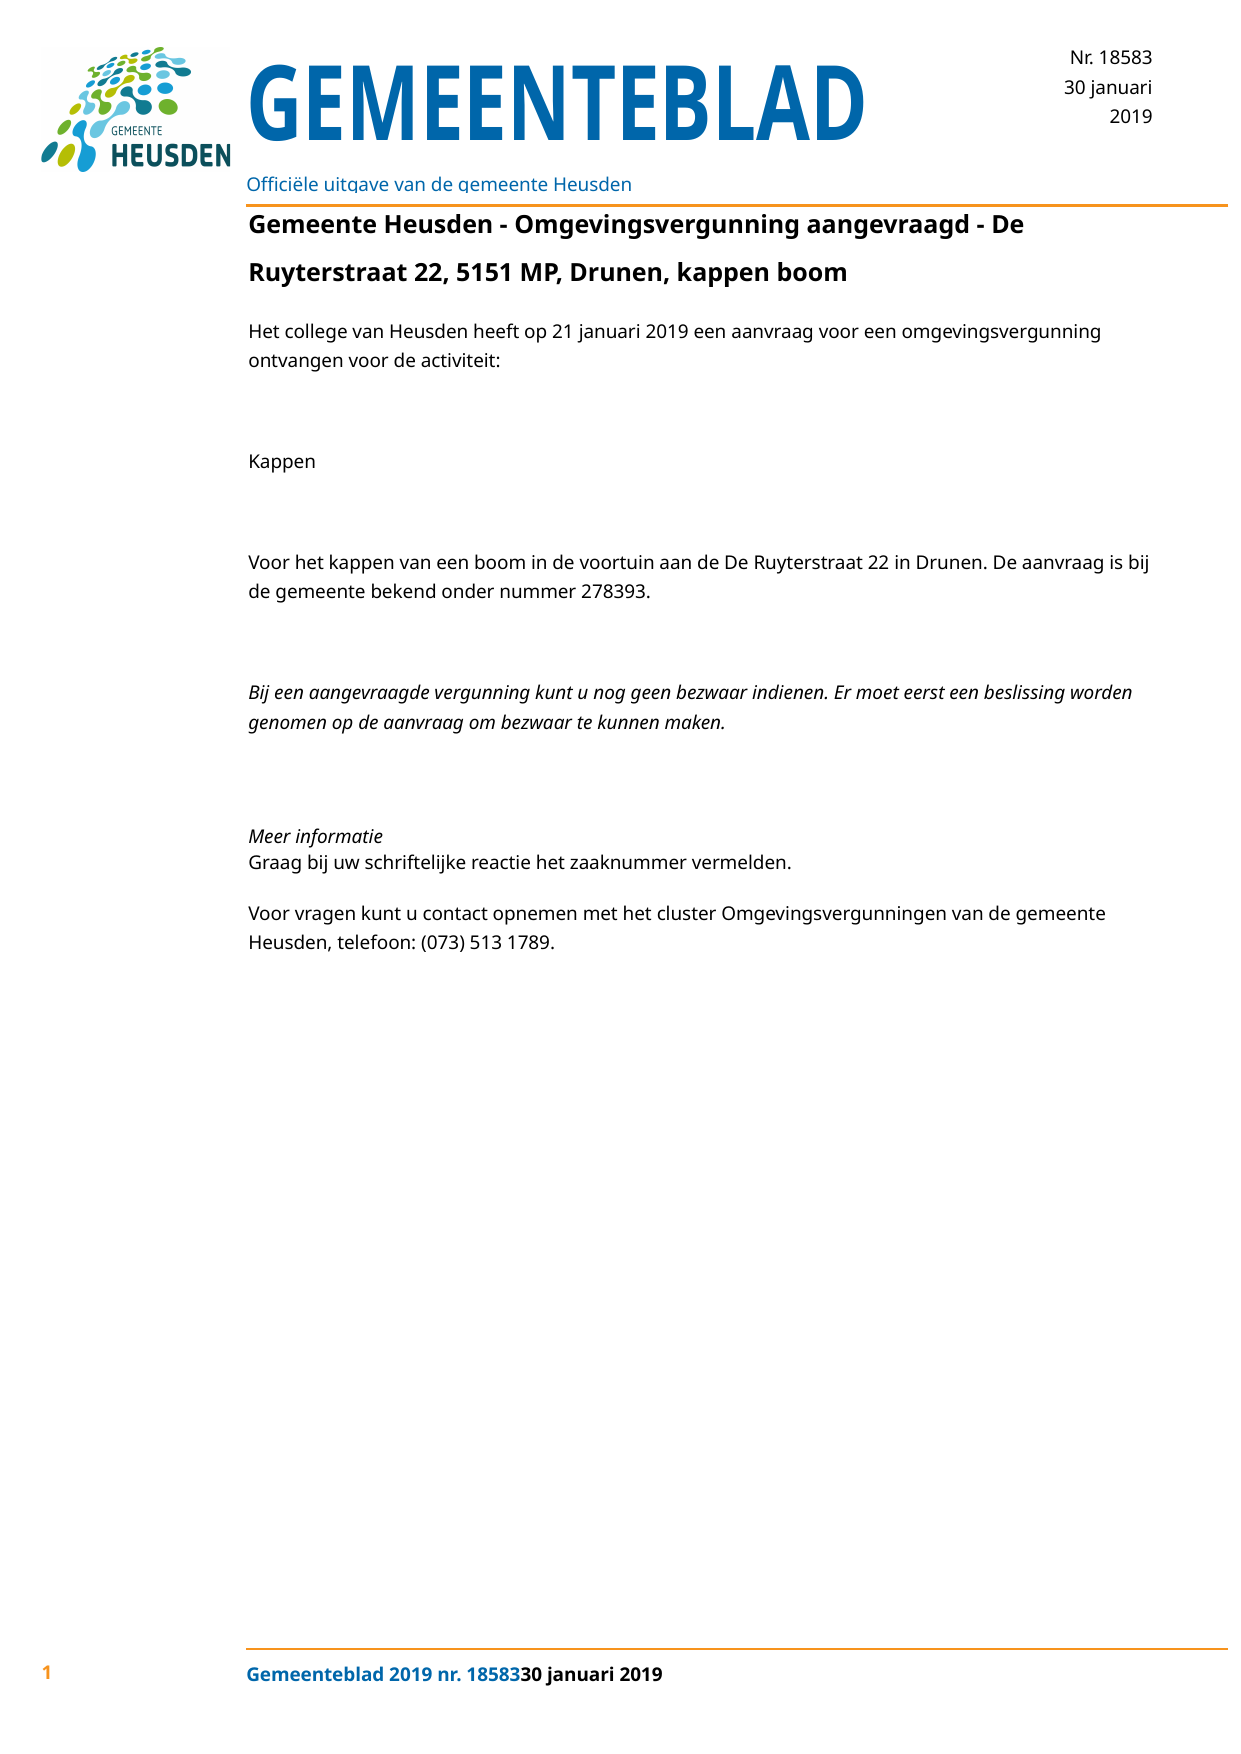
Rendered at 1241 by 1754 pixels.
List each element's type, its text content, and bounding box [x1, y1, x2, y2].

picture [41, 47, 231, 172]
text Bij een aangevraagde vergunning kunt u nog geen bezwaar indienen. Er moet eerst een beslissing worden genomen op de aanvraag om bezwaar te kunnen maken. [248, 679, 1152, 735]
text Voor vragen kunt u contact opnemen met het cluster Omgevingsvergunningen van de gemeente Heusden, telefoon: (073) 513 1789. [248, 900, 1152, 955]
text Graag bij uw schriftelijke reactie het zaaknummer vermelden. [248, 849, 1152, 875]
text Kappen [248, 448, 1152, 474]
text Het college van Heusden heeft op 21 januari 2019 een aanvraag voor een omgevingsvergunning ontvangen voor de activiteit: [248, 318, 1152, 373]
text Voor het kappen van een boom in de voortuin aan de De Ruyterstraat 22 in Drunen. De aanvraag is bij de gemeente bekend onder nummer 278393. [248, 549, 1152, 604]
text Meer informatie [248, 823, 1152, 849]
text Gemeente Heusden - Omgevingsvergunning aangevraagd - De Ruyterstraat 22, 5151 MP, Drunen, kappen boom [248, 207, 1152, 288]
